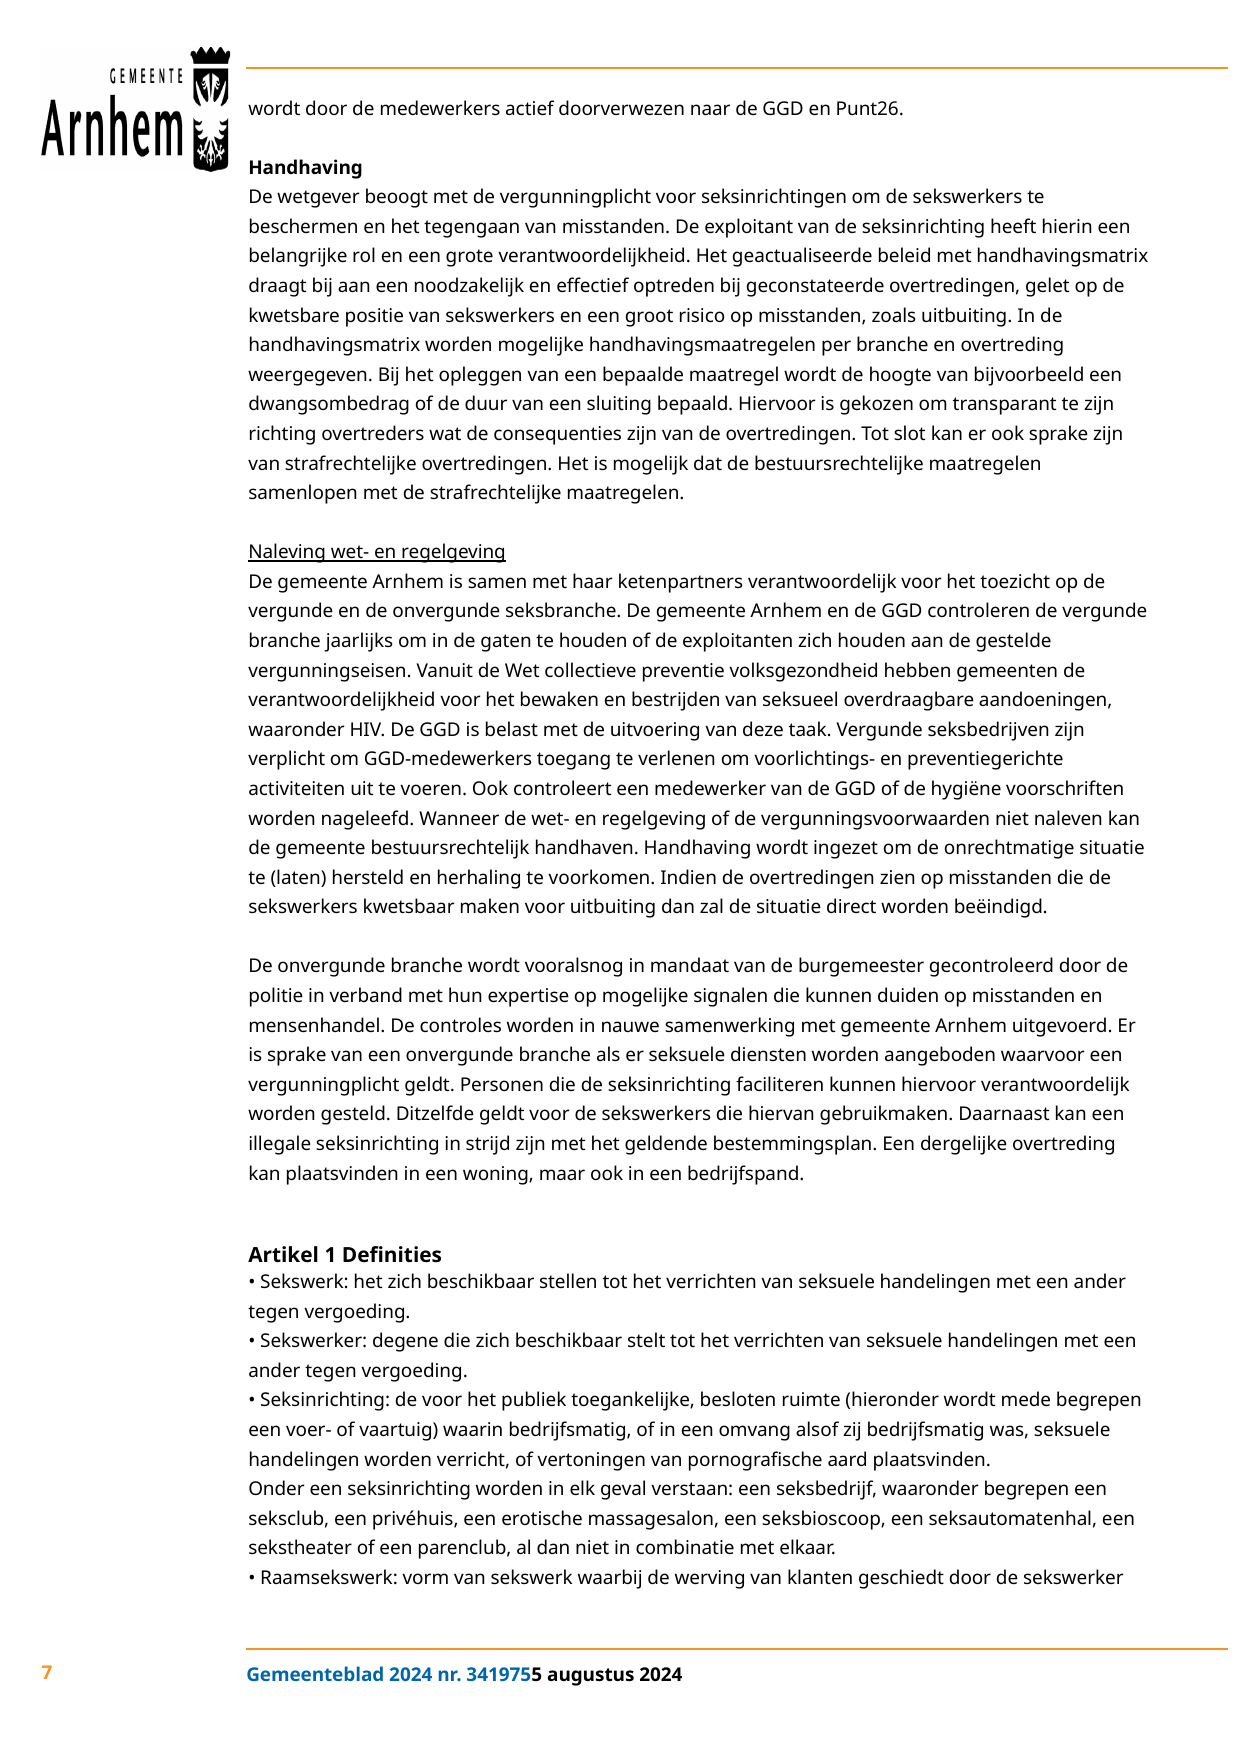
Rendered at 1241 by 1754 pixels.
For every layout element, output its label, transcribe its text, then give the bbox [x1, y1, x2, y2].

text Handhaving [248, 154, 1152, 180]
text De onvergunde branche wordt vooralsnog in mandaat van de burgemeester gecontroleerd door de politie in verband met hun expertise op mogelijke signalen die kunnen duiden op misstanden en mensenhandel. De controles worden in nauwe samenwerking met gemeente Arnhem uitgevoerd. Er is sprake van een onvergunde branche als er seksuele diensten worden aangeboden waarvoor een vergunningplicht geldt. Personen die de seksinrichting faciliteren kunnen hiervoor verantwoordelijk worden gesteld. Ditzelfde geldt voor de sekswerkers die hiervan gebruikmaken. Daarnaast kan een illegale seksinrichting in strijd zijn met het geldende bestemmingsplan. Een dergelijke overtreding kan plaatsvinden in een woning, maar ook in een bedrijfspand. [248, 953, 1152, 1186]
picture [41, 47, 231, 172]
text • Sekswerk: het zich beschikbaar stellen tot het verrichten van seksuele handelingen met een ander tegen vergoeding. [248, 1268, 1152, 1323]
text De wetgever beoogt met de vergunningplicht voor seksinrichtingen om de sekswerkers te beschermen en het tegengaan van misstanden. De exploitant van de seksinrichting heeft hierin een belangrijke rol en een grote verantwoordelijkheid. Het geactualiseerde beleid met handhavingsmatrix draagt bij aan een noodzakelijk en effectief optreden bij geconstateerde overtredingen, gelet op de kwetsbare positie van sekswerkers en een groot risico op misstanden, zoals uitbuiting. In de handhavingsmatrix worden mogelijke handhavingsmaatregelen per branche en overtreding weergegeven. Bij het opleggen van een bepaalde maatregel wordt de hoogte van bijvoorbeeld een dwangsombedrag of de duur van een sluiting bepaald. Hiervoor is gekozen om transparant te zijn richting overtreders wat de consequenties zijn van de overtredingen. Tot slot kan er ook sprake zijn van strafrechtelijke overtredingen. Het is mogelijk dat de bestuursrechtelijke maatregelen samenlopen met de strafrechtelijke maatregelen. [248, 183, 1152, 505]
text • Seksinrichting: de voor het publiek toegankelijke, besloten ruimte (hieronder wordt mede begrepen een voer- of vaartuig) waarin bedrijfsmatig, of in een omvang alsof zij bedrijfsmatig was, seksuele handelingen worden verricht, of vertoningen van pornografische aard plaatsvinden. [248, 1387, 1152, 1471]
text • Raamsekswerk: vorm van sekswerk waarbij de werving van klanten geschiedt door de sekswerker [248, 1564, 1152, 1590]
text • Sekswerker: degene die zich beschikbaar stelt tot het verrichten van seksuele handelingen met een ander tegen vergoeding. [248, 1327, 1152, 1383]
text Artikel 1 Definities [248, 1240, 1152, 1268]
text wordt door de medewerkers actief doorverwezen naar de GGD en Punt26. [248, 95, 1152, 121]
text De gemeente Arnhem is samen met haar ketenpartners verantwoordelijk voor het toezicht op de vergunde en de onvergunde seksbranche. De gemeente Arnhem en de GGD controleren de vergunde branche jaarlijks om in de gaten te houden of de exploitanten zich houden aan de gestelde vergunningseisen. Vanuit de Wet collectieve preventie volksgezondheid hebben gemeenten de verantwoordelijkheid voor het bewaken en bestrijden van seksueel overdraagbare aandoeningen, waaronder HIV. De GGD is belast met de uitvoering van deze taak. Vergunde seksbedrijven zijn verplicht om GGD-medewerkers toegang te verlenen om voorlichtings- en preventiegerichte activiteiten uit te voeren. Ook controleert een medewerker van de GGD of de hygiëne voorschriften worden nageleefd. Wanneer de wet- en regelgeving of de vergunningsvoorwaarden niet naleven kan de gemeente bestuursrechtelijk handhaven. Handhaving wordt ingezet om de onrechtmatige situatie te (laten) hersteld en herhaling te voorkomen. Indien de overtredingen zien op misstanden die de sekswerkers kwetsbaar maken voor uitbuiting dan zal de situatie direct worden beëindigd. [248, 568, 1152, 919]
text Naleving wet- en regelgeving [248, 538, 1152, 564]
text Onder een seksinrichting worden in elk geval verstaan: een seksbedrijf, waaronder begrepen een seksclub, een privéhuis, een erotische massagesalon, een seksbioscoop, een seksautomatenhal, een sekstheater of een parenclub, al dan niet in combinatie met elkaar. [248, 1475, 1152, 1560]
